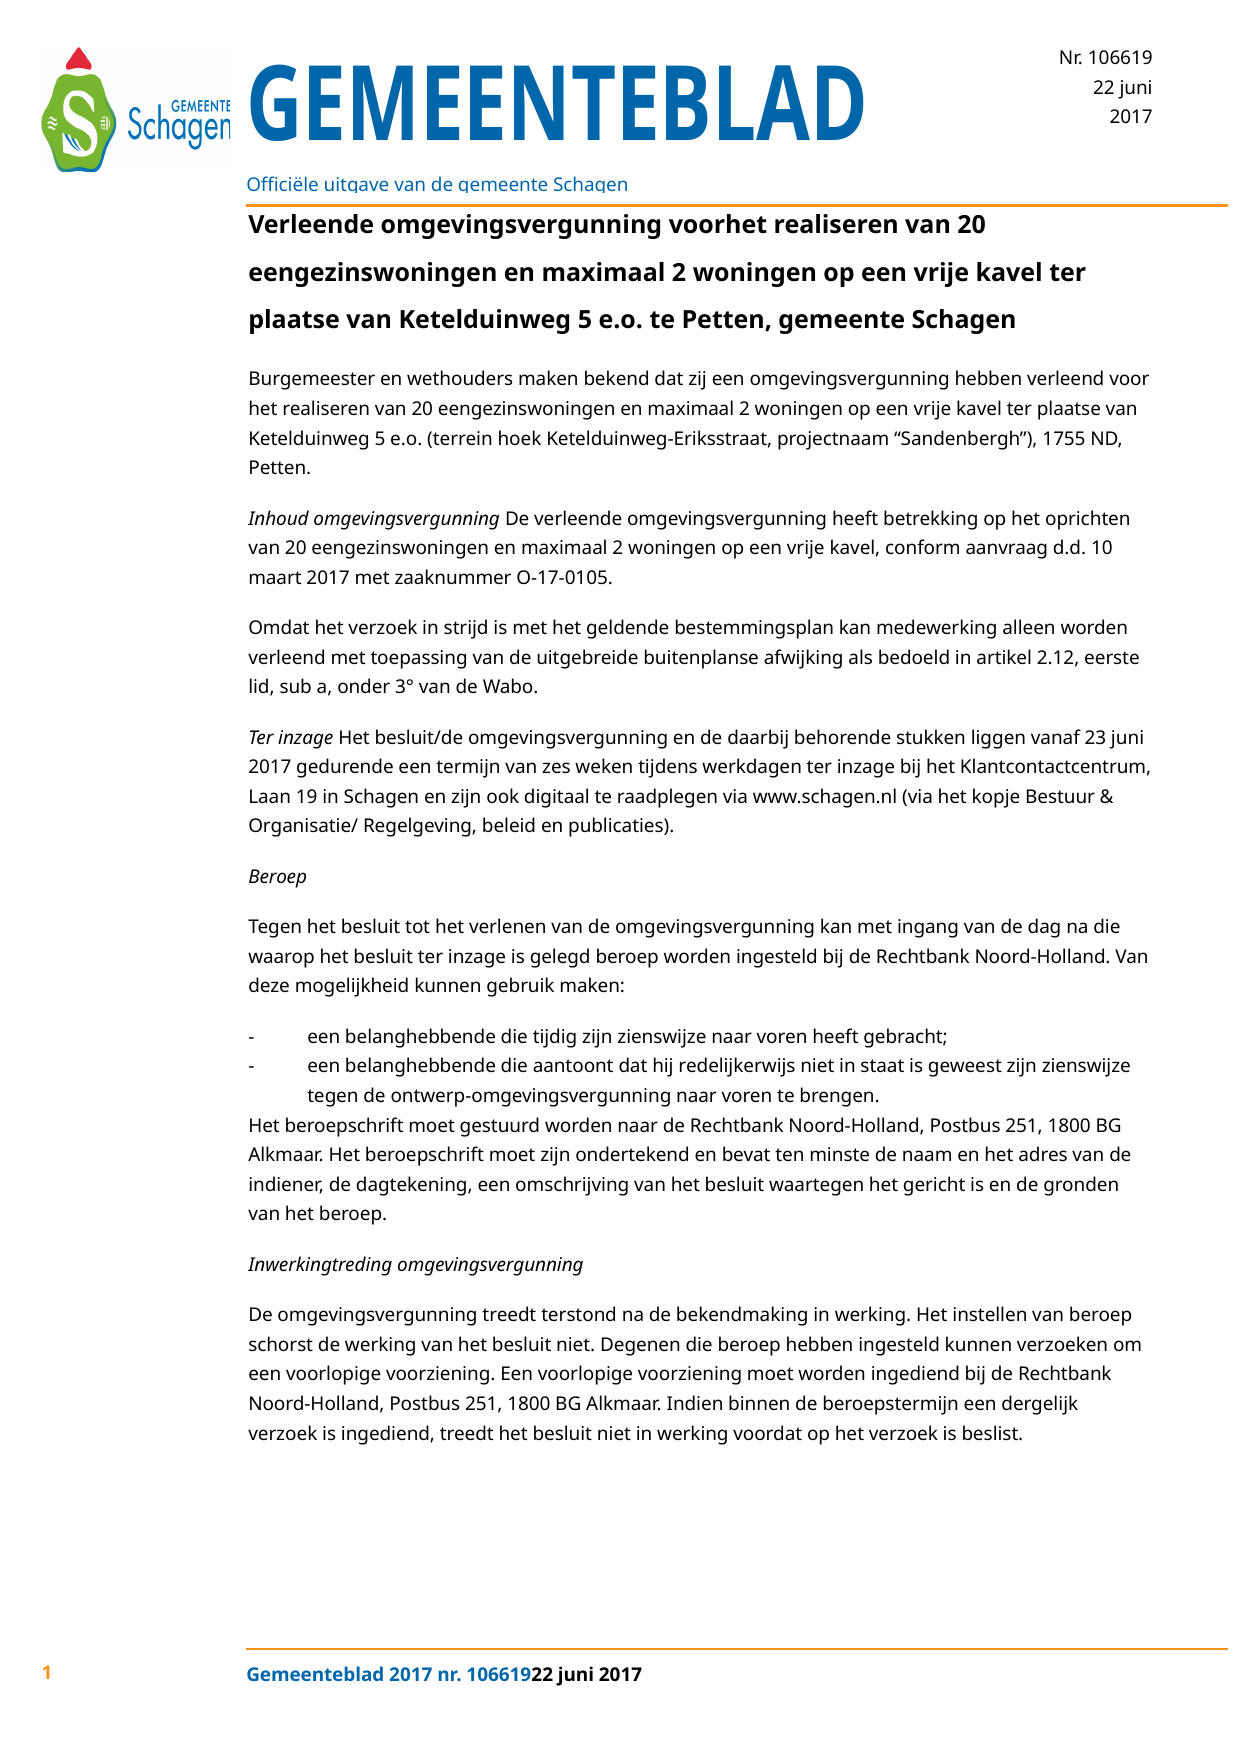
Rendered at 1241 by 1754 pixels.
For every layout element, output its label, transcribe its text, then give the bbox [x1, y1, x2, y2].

text Tegen het besluit tot het verlenen van de omgevingsvergunning kan met ingang van de dag na die waarop het besluit ter inzage is gelegd beroep worden ingesteld bij de Rechtbank Noord-Holland. Van deze mogelijkheid kunnen gebruik maken: [248, 913, 1152, 998]
text De omgevingsvergunning treedt terstond na de bekendmaking in werking. Het instellen van beroep schorst de werking van het besluit niet. Degenen die beroep hebben ingesteld kunnen verzoeken om een voorlopige voorziening. Een voorlopige voorziening moet worden ingediend bij de Rechtbank Noord-Holland, Postbus 251, 1800 BG Alkmaar. Indien binnen de beroepstermijn een dergelijk verzoek is ingediend, treedt het besluit niet in werking voordat op het verzoek is beslist. [248, 1301, 1152, 1445]
picture [41, 47, 231, 172]
list een belanghebbende die tijdig zijn zienswijze naar voren heeft gebracht; [248, 1023, 1152, 1049]
text Burgemeester en wethouders maken bekend dat zij een omgevingsvergunning hebben verleend voor het realiseren van 20 eengezinswoningen en maximaal 2 woningen op een vrije kavel ter plaatse van Ketelduinweg 5 e.o. (terrein hoek Ketelduinweg-Eriksstraat, projectnaam “Sandenbergh”), 1755 ND, Petten. [248, 366, 1152, 480]
text Omdat het verzoek in strijd is met het geldende bestemmingsplan kan medewerking alleen worden verleend met toepassing van de uitgebreide buitenplanse afwijking als bedoeld in artikel 2.12, eerste lid, sub a, onder 3° van de Wabo. [248, 614, 1152, 699]
text Het beroepschrift moet gestuurd worden naar de Rechtbank Noord-Holland, Postbus 251, 1800 BG Alkmaar. Het beroepschrift moet zijn ondertekend en bevat ten minste de naam en het adres van de indiener, de dagtekening, een omschrijving van het besluit waartegen het gericht is en de gronden van het beroep. [248, 1112, 1152, 1226]
text Ter inzage Het besluit/de omgevingsvergunning en de daarbij behorende stukken liggen vanaf 23 juni 2017 gedurende een termijn van zes weken tijdens werkdagen ter inzage bij het Klantcontactcentrum, Laan 19 in Schagen en zijn ook digitaal te raadplegen via www.schagen.nl (via het kopje Bestuur & Organisatie/ Regelgeving, beleid en publicaties). [248, 724, 1152, 838]
text Beroep [248, 863, 1152, 889]
text Inwerkingtreding omgevingsvergunning [248, 1251, 1152, 1277]
text Verleende omgevingsvergunning voorhet realiseren van 20 eengezinswoningen en maximaal 2 woningen op een vrije kavel ter plaatse van Ketelduinweg 5 e.o. te Petten, gemeente Schagen [248, 207, 1152, 336]
list een belanghebbende die aantoont dat hij redelijkerwijs niet in staat is geweest zijn zienswijze tegen de ontwerp-omgevingsvergunning naar voren te brengen. [248, 1053, 1152, 1108]
text Inhoud omgevingsvergunning De verleende omgevingsvergunning heeft betrekking op het oprichten van 20 eengezinswoningen en maximaal 2 woningen op een vrije kavel, conform aanvraag d.d. 10 maart 2017 met zaaknummer O-17-0105. [248, 505, 1152, 589]
